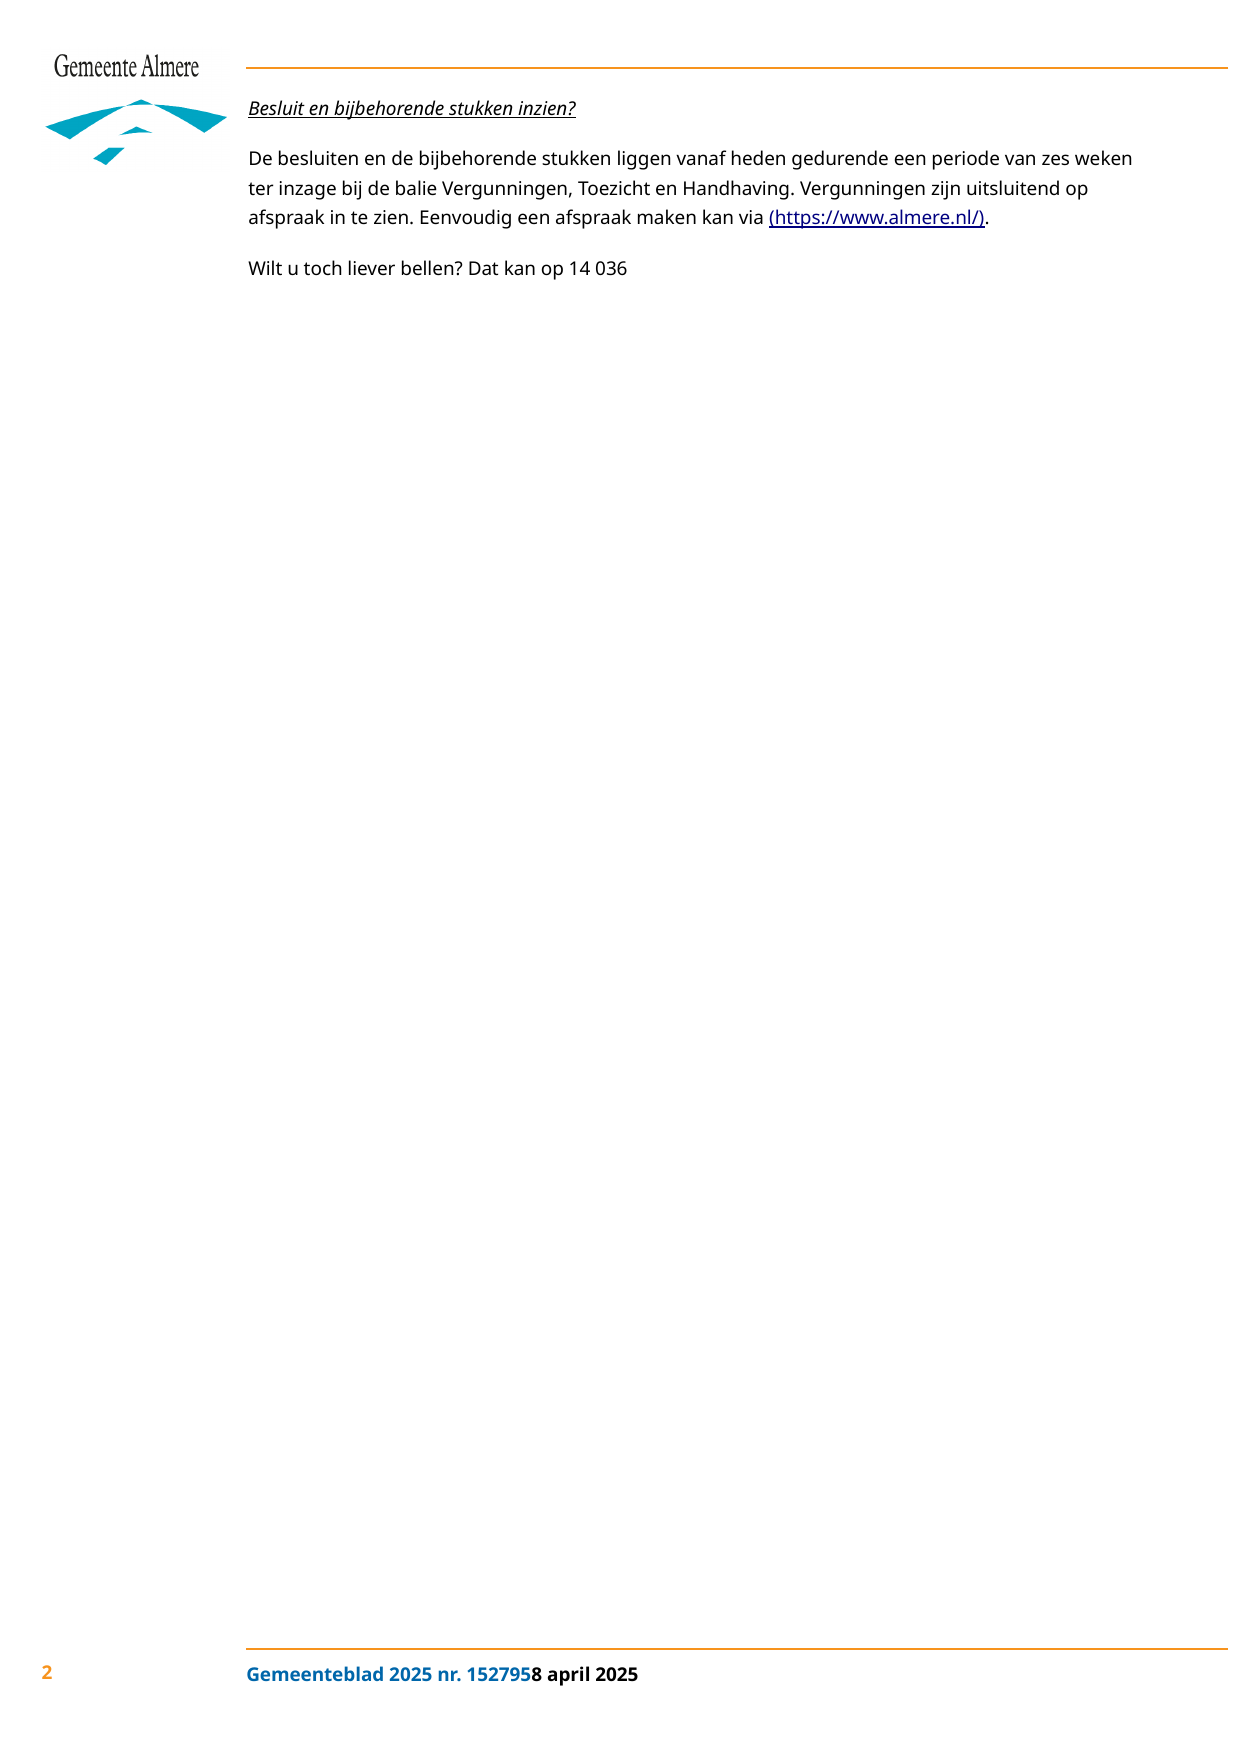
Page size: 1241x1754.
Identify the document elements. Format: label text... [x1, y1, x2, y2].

text Besluit en bijbehorende stukken inzien? [248, 95, 1152, 121]
picture [41, 47, 231, 172]
text Wilt u toch liever bellen? Dat kan op 14 036 [248, 255, 1152, 281]
text De besluiten en de bijbehorende stukken liggen vanaf heden gedurende een periode van zes weken ter inzage bij de balie Vergunningen, Toezicht en Handhaving. Vergunningen zijn uitsluitend op afspraak in te zien. Eenvoudig een afspraak maken kan via (https://www.almere.nl/). [248, 145, 1152, 230]
